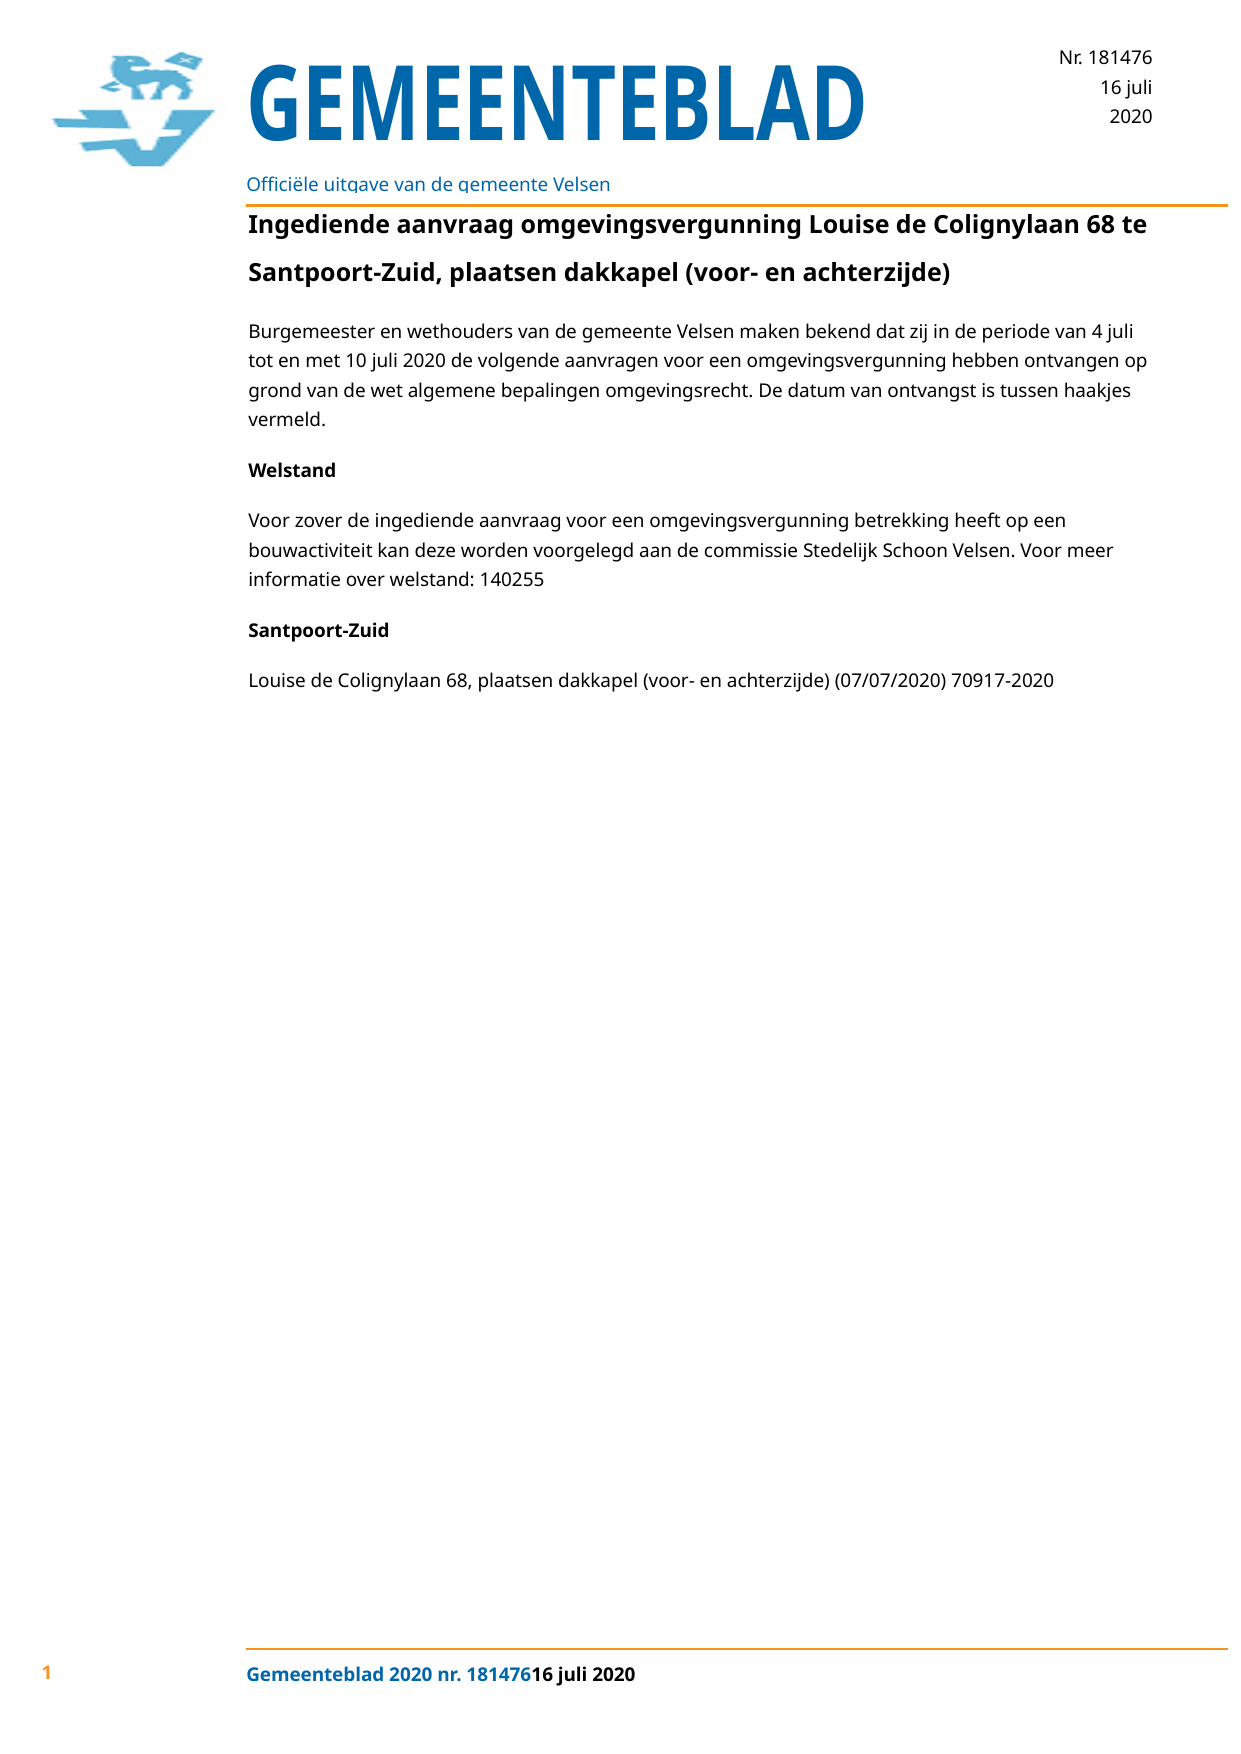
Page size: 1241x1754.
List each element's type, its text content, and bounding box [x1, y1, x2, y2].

text Louise de Colignylaan 68, plaatsen dakkapel (voor- en achterzijde) (07/07/2020) 70917-2020 [248, 667, 1152, 693]
picture [41, 47, 231, 172]
text Burgemeester en wethouders van de gemeente Velsen maken bekend dat zij in de periode van 4 juli tot en met 10 juli 2020 de volgende aanvragen voor een omgevingsvergunning hebben ontvangen op grond van de wet algemene bepalingen omgevingsrecht. De datum van ontvangst is tussen haakjes vermeld. [248, 318, 1152, 432]
text Voor zover de ingediende aanvraag voor een omgevingsvergunning betrekking heeft op een bouwactiviteit kan deze worden voorgelegd aan de commissie Stedelijk Schoon Velsen. Voor meer informatie over welstand: 140255 [248, 507, 1152, 592]
text Ingediende aanvraag omgevingsvergunning Louise de Colignylaan 68 te Santpoort-Zuid, plaatsen dakkapel (voor- en achterzijde) [248, 207, 1152, 288]
text Santpoort-Zuid [248, 617, 1152, 643]
text Welstand [248, 457, 1152, 483]
